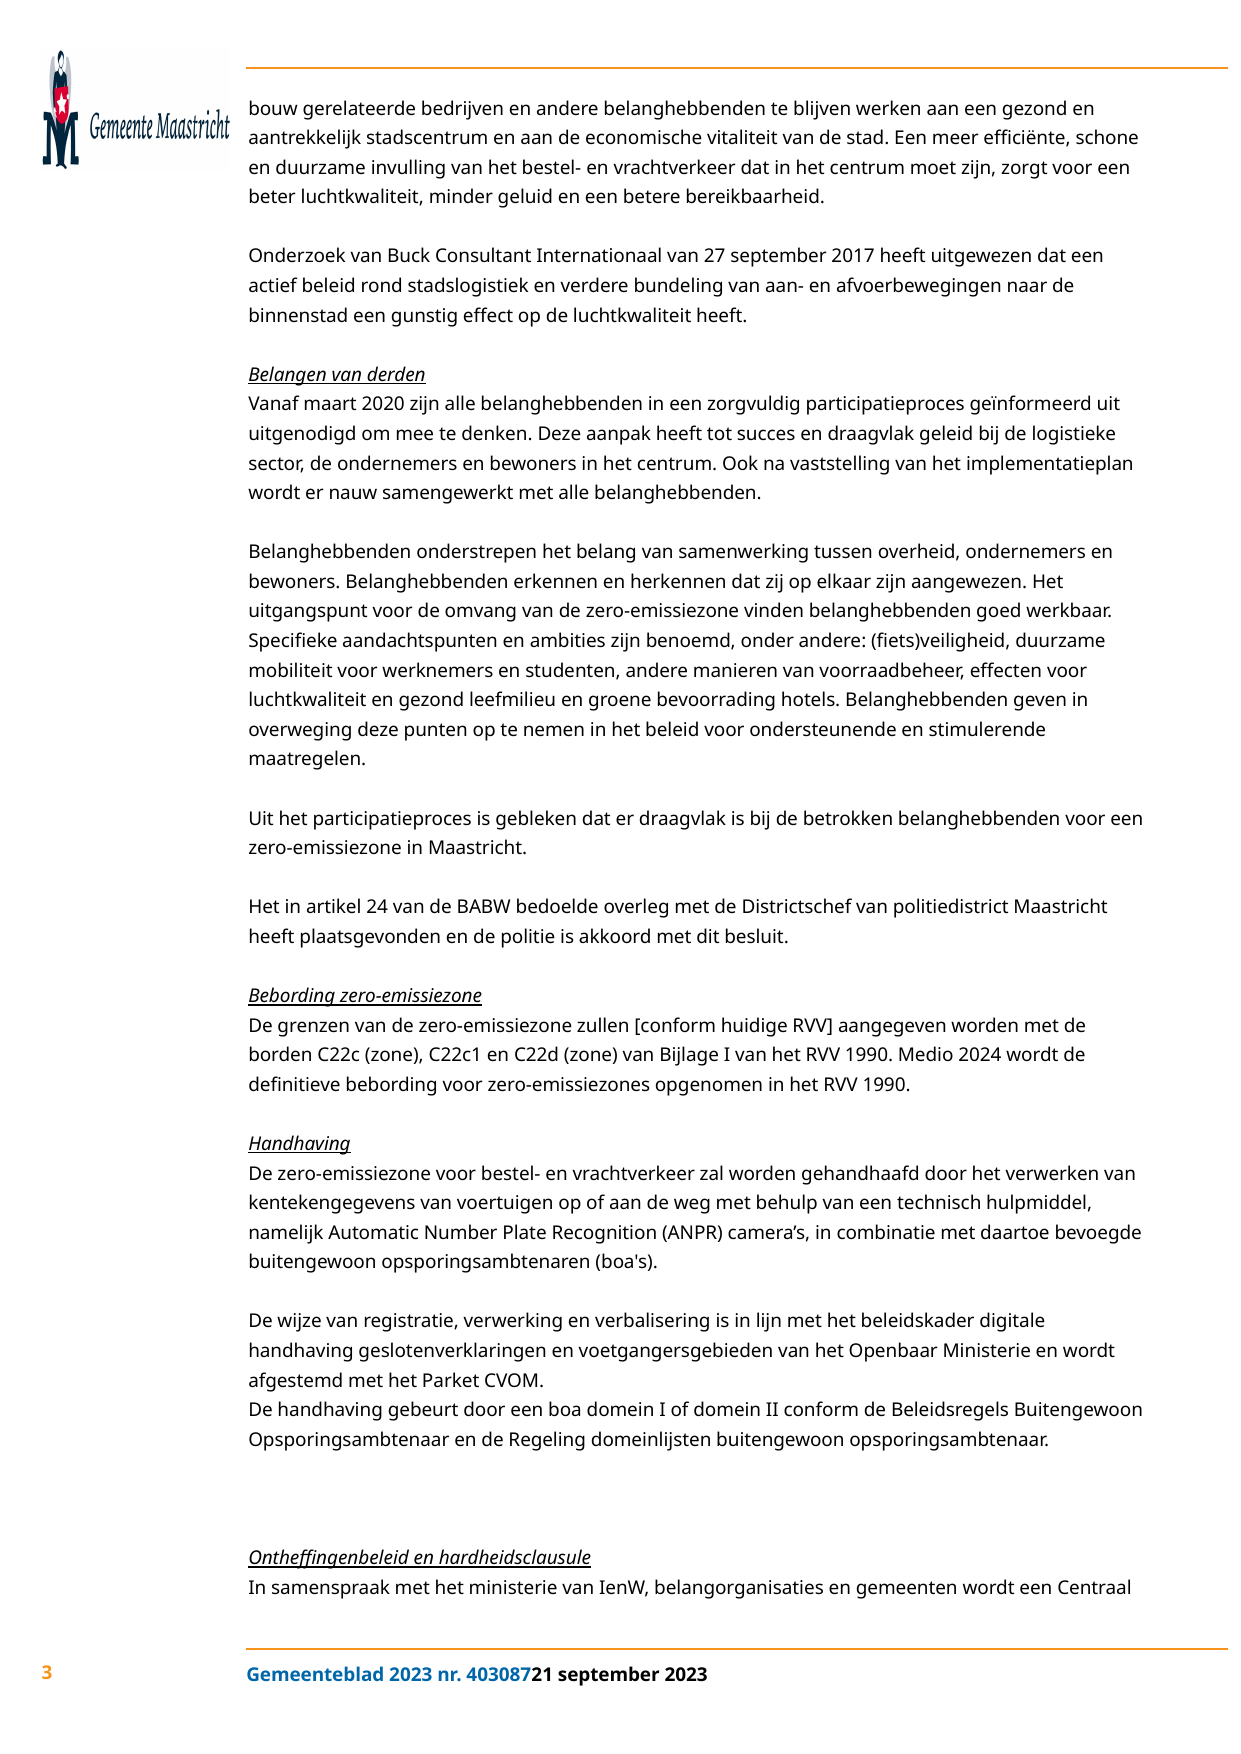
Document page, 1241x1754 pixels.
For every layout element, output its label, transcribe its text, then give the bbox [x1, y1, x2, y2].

text Bebording zero-emissiezone [248, 982, 1152, 1008]
text Belangen van derden [248, 361, 1152, 387]
text Uit het participatieproces is gebleken dat er draagvlak is bij de betrokken belanghebbenden voor een zero-emissiezone in Maastricht. [248, 805, 1152, 860]
text De wijze van registratie, verwerking en verbalisering is in lijn met het beleidskader digitale handhaving geslotenverklaringen en voetgangersgebieden van het Openbaar Ministerie en wordt afgestemd met het Parket CVOM. [248, 1308, 1152, 1393]
text Handhaving [248, 1130, 1152, 1156]
text De handhaving gebeurt door een boa domein I of domein II conform de Beleidsregels Buitengewoon Opsporingsambtenaar en de Regeling domeinlijsten buitengewoon opsporingsambtenaar. [248, 1396, 1152, 1452]
text bouw gerelateerde bedrijven en andere belanghebbenden te blijven werken aan een gezond en aantrekkelijk stadscentrum en aan de economische vitaliteit van de stad. Een meer efficiënte, schone en duurzame invulling van het bestel- en vrachtverkeer dat in het centrum moet zijn, zorgt voor een beter luchtkwaliteit, minder geluid en een betere bereikbaarheid. [248, 95, 1152, 209]
text De zero-emissiezone voor bestel- en vrachtverkeer zal worden gehandhaafd door het verwerken van kentekengegevens van voertuigen op of aan de weg met behulp van een technisch hulpmiddel, namelijk Automatic Number Plate Recognition (ANPR) camera’s, in combinatie met daartoe bevoegde buitengewoon opsporingsambtenaren (boa's). [248, 1160, 1152, 1274]
text De grenzen van de zero-emissiezone zullen [conform huidige RVV] aangegeven worden met de borden C22c (zone), C22c1 en C22d (zone) van Bijlage I van het RVV 1990. Medio 2024 wordt de definitieve bebording voor zero-emissiezones opgenomen in het RVV 1990. [248, 1012, 1152, 1097]
text In samenspraak met het ministerie van IenW, belangorganisaties en gemeenten wordt een Centraal [248, 1574, 1152, 1600]
text Vanaf maart 2020 zijn alle belanghebbenden in een zorgvuldig participatieproces geïnformeerd uit uitgenodigd om mee te denken. Deze aanpak heeft tot succes en draagvlak geleid bij de logistieke sector, de ondernemers en bewoners in het centrum. Ook na vaststelling van het implementatieplan wordt er nauw samengewerkt met alle belanghebbenden. [248, 391, 1152, 505]
text Belanghebbenden onderstrepen het belang van samenwerking tussen overheid, ondernemers en bewoners. Belanghebbenden erkennen en herkennen dat zij op elkaar zijn aangewezen. Het uitgangspunt voor de omvang van de zero-emissiezone vinden belanghebbenden goed werkbaar. Specifieke aandachtspunten en ambities zijn benoemd, onder andere: (fiets)veiligheid, duurzame mobiliteit voor werknemers en studenten, andere manieren van voorraadbeheer, effecten voor luchtkwaliteit en gezond leefmilieu en groene bevoorrading hotels. Belanghebbenden geven in overweging deze punten op te nemen in het beleid voor ondersteunende en stimulerende maatregelen. [248, 538, 1152, 771]
text Onderzoek van Buck Consultant Internationaal van 27 september 2017 heeft uitgewezen dat een actief beleid rond stadslogistiek en verdere bundeling van aan- en afvoerbewegingen naar de binnenstad een gunstig effect op de luchtkwaliteit heeft. [248, 243, 1152, 328]
picture [41, 47, 231, 172]
text Het in artikel 24 van de BABW bedoelde overleg met de Districtschef van politiedistrict Maastricht heeft plaatsgevonden en de politie is akkoord met dit besluit. [248, 893, 1152, 949]
text Ontheffingenbeleid en hardheidsclausule [248, 1544, 1152, 1570]
